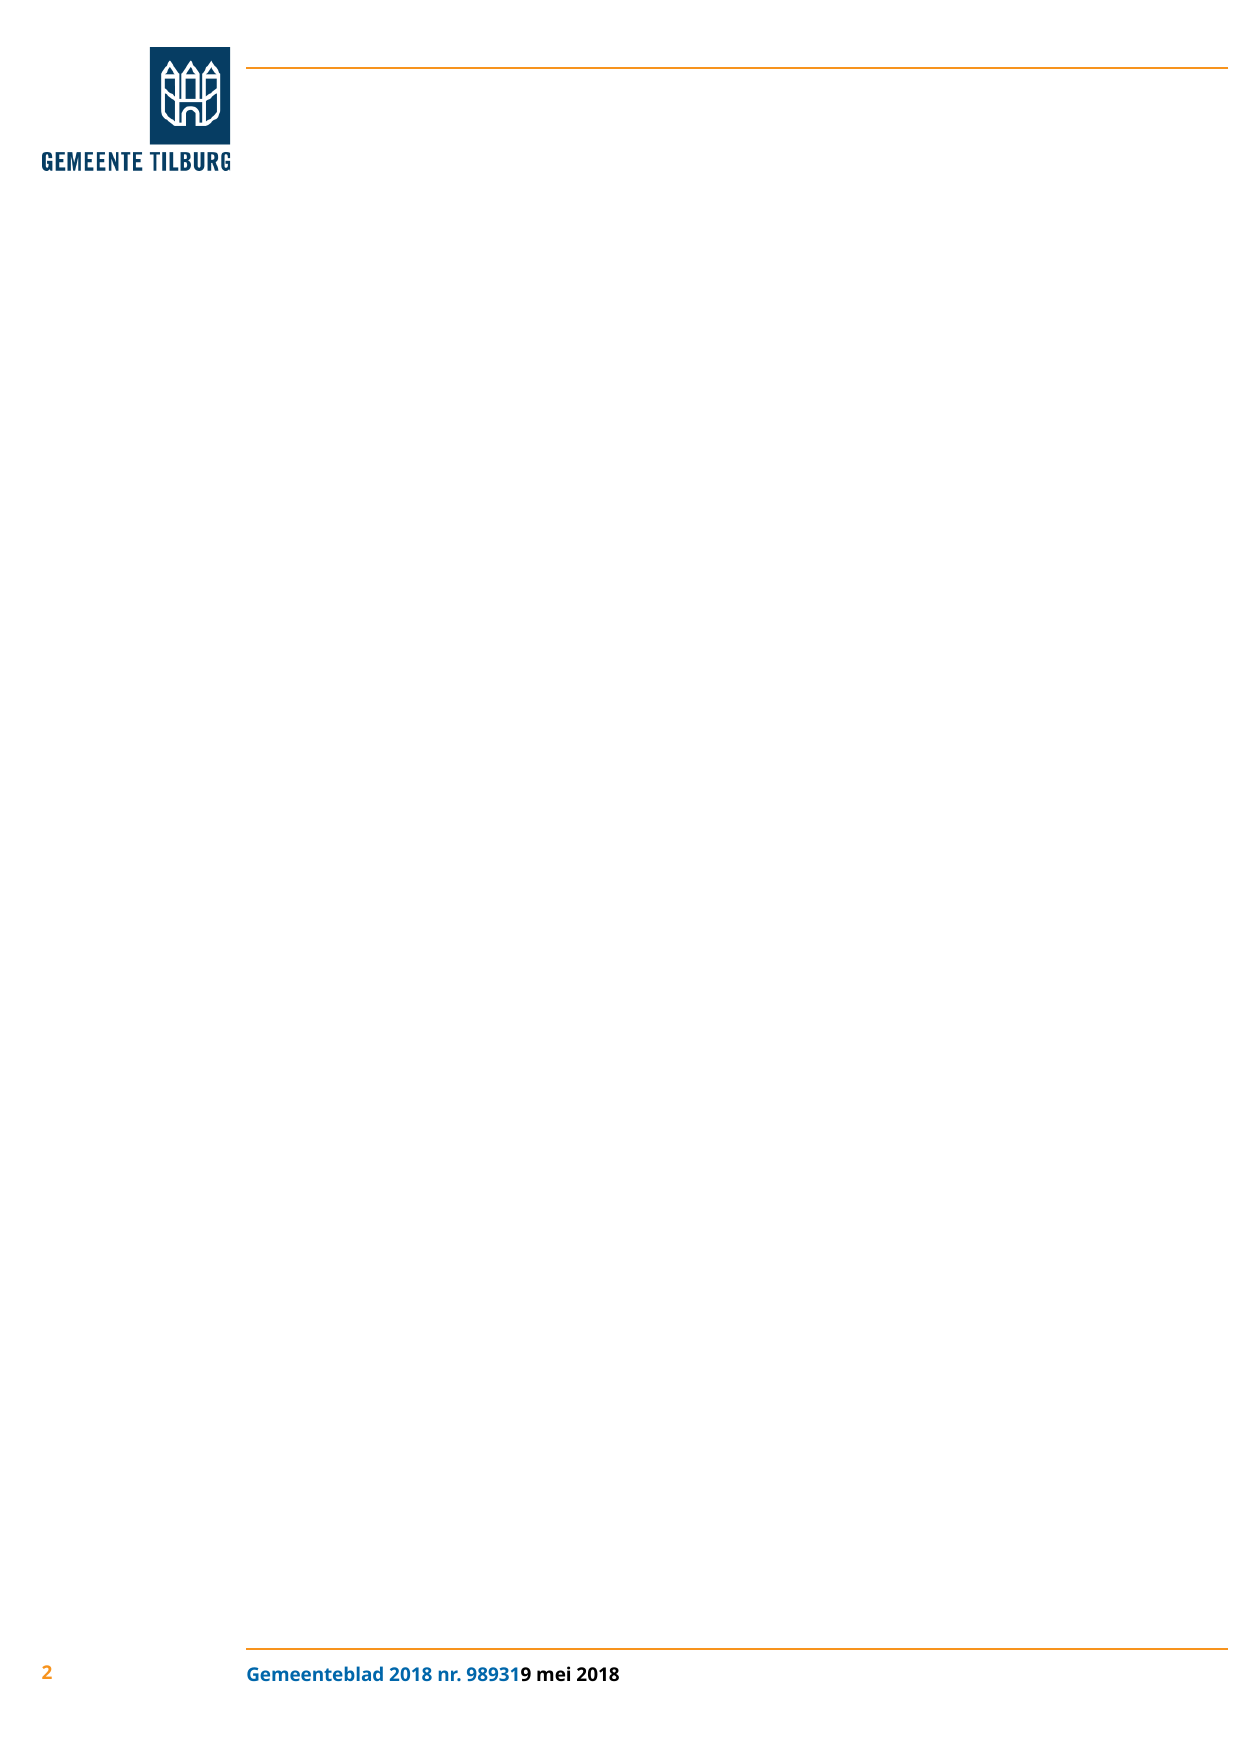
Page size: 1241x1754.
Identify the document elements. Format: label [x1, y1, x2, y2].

picture [41, 47, 231, 172]
